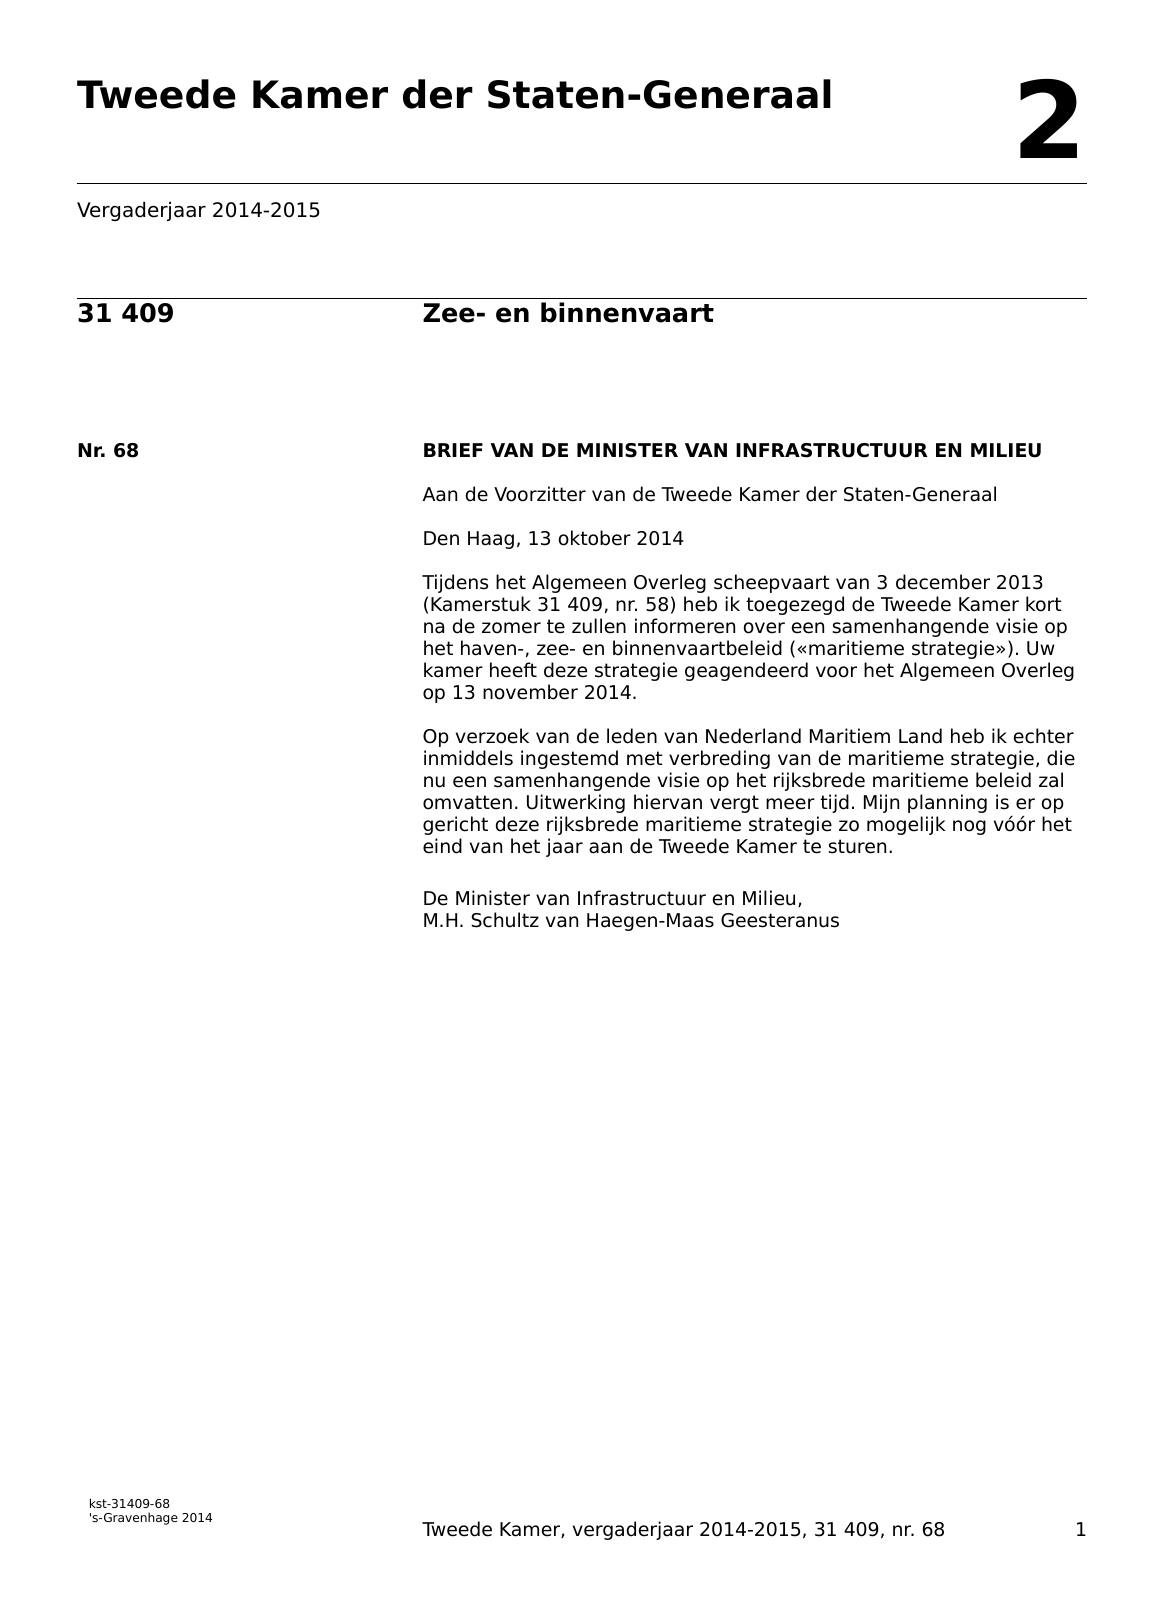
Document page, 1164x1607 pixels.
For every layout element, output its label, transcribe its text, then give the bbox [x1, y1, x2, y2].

table_header Tweede Kamer der Staten-Generaal [77, 59, 886, 183]
text Op verzoek van de leden van Nederland Maritiem Land heb ik echter inmiddels ingestemd met verbreding van de maritieme strategie, die nu een samenhangende visie op het rijksbrede maritieme beleid zal omvatten. Uitwerking hiervan vergt meer tijd. Mijn planning is er op gericht deze rijksbrede maritieme strategie zo mogelijk nog vóór het eind van het jaar aan de Tweede Kamer te sturen. [422, 726, 1087, 858]
text Den Haag, 13 oktober 2014 [422, 528, 1087, 550]
text Aan de Voorzitter van de Tweede Kamer der Staten-Generaal [422, 484, 1087, 506]
text 's-Gravenhage 2014 [88, 1511, 323, 1525]
table_header 2 [886, 59, 1087, 183]
text De Minister van Infrastructuur en Milieu, M.H. Schultz van Haegen-Maas Geesteranus [422, 888, 1087, 932]
subtitle Nr. 68 BRIEF VAN DE MINISTER VAN INFRASTRUCTUUR EN MILIEU [77, 440, 1087, 462]
text kst-31409-68 [88, 1497, 323, 1511]
table_cell Vergaderjaar 2014-2015 [77, 184, 1087, 298]
subtitle 31 409 Zee- en binnenvaart [77, 299, 1087, 329]
text Tijdens het Algemeen Overleg scheepvaart van 3 december 2013 (Kamerstuk 31 409, nr. 58) heb ik toegezegd de Tweede Kamer kort na de zomer te zullen informeren over een samenhangende visie op het haven-, zee- en binnenvaartbeleid («maritieme strategie»). Uw kamer heeft deze strategie geagendeerd voor het Algemeen Overleg op 13 november 2014. [422, 572, 1087, 704]
